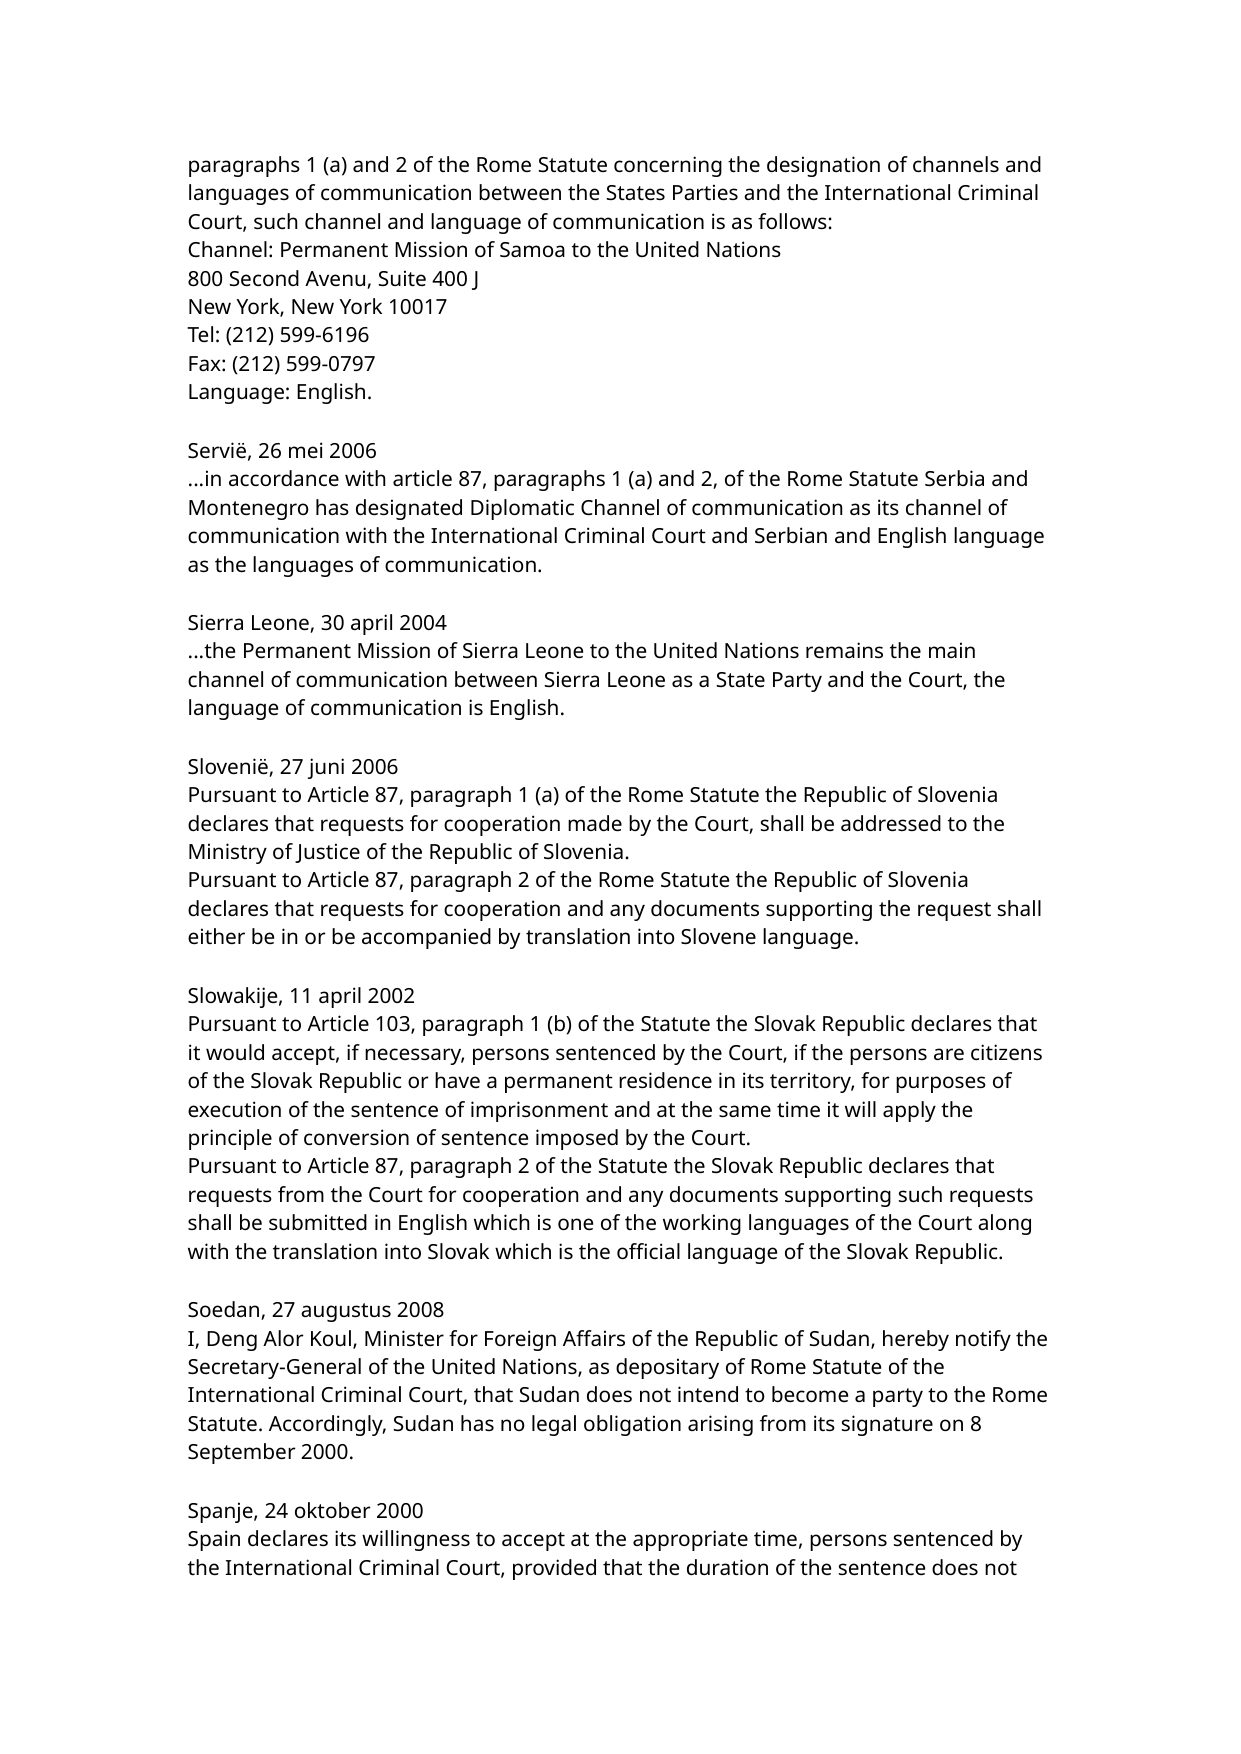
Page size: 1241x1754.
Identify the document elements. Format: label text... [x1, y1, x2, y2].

text Soedan, 27 augustus 2008 [187, 1295, 1053, 1324]
text Sierra Leone, 30 april 2004 [187, 608, 1053, 637]
text Language: English. [187, 377, 1053, 406]
text Spain declares its willingness to accept at the appropriate time, persons sentenced by the International Criminal Court, provided that the duration of the sentence does not [187, 1524, 1053, 1581]
text Slovenië, 27 juni 2006 [187, 752, 1053, 780]
text Pursuant to Article 87, paragraph 2 of the Rome Statute the Republic of Slovenia declares that requests for cooperation and any documents supporting the request shall either be in or be accompanied by translation into Slovene language. [187, 866, 1053, 951]
text Channel: Permanent Mission of Samoa to the United Nations [187, 235, 1053, 264]
text paragraphs 1 (a) and 2 of the Rome Statute concerning the designation of channels and languages of communication between the States Parties and the International Criminal Court, such channel and language of communication is as follows: [187, 150, 1053, 235]
text Slowakije, 11 april 2002 [187, 981, 1053, 1009]
text Servië, 26 mei 2006 [187, 436, 1053, 464]
text ...the Permanent Mission of Sierra Leone to the United Nations remains the main channel of communication between Sierra Leone as a State Party and the Court, the language of communication is English. [187, 637, 1053, 722]
text Pursuant to Article 87, paragraph 1 (a) of the Rome Statute the Republic of Slovenia declares that requests for cooperation made by the Court, shall be addressed to the Ministry of Justice of the Republic of Slovenia. [187, 780, 1053, 866]
text Fax: (212) 599-0797 [187, 349, 1053, 377]
text Pursuant to Article 103, paragraph 1 (b) of the Statute the Slovak Republic declares that it would accept, if necessary, persons sentenced by the Court, if the persons are citizens of the Slovak Republic or have a permanent residence in its territory, for purposes of execution of the sentence of imprisonment and at the same time it will apply the principle of conversion of sentence imposed by the Court. [187, 1009, 1053, 1152]
text Pursuant to Article 87, paragraph 2 of the Statute the Slovak Republic declares that requests from the Court for cooperation and any documents supporting such requests shall be submitted in English which is one of the working languages of the Court along with the translation into Slovak which is the official language of the Slovak Republic. [187, 1152, 1053, 1265]
text I, Deng Alor Koul, Minister for Foreign Affairs of the Republic of Sudan, hereby notify the Secretary-General of the United Nations, as depositary of Rome Statute of the International Criminal Court, that Sudan does not intend to become a party to the Rome Statute. Accordingly, Sudan has no legal obligation arising from its signature on 8 September 2000. [187, 1324, 1053, 1466]
text ...in accordance with article 87, paragraphs 1 (a) and 2, of the Rome Statute Serbia and Montenegro has designated Diplomatic Channel of communication as its channel of communication with the International Criminal Court and Serbian and English language as the languages of communication. [187, 464, 1053, 578]
text New York, New York 10017 [187, 292, 1053, 321]
text Spanje, 24 oktober 2000 [187, 1496, 1053, 1524]
text Tel: (212) 599-6196 [187, 321, 1053, 349]
text 800 Second Avenu, Suite 400 J [187, 264, 1053, 292]
